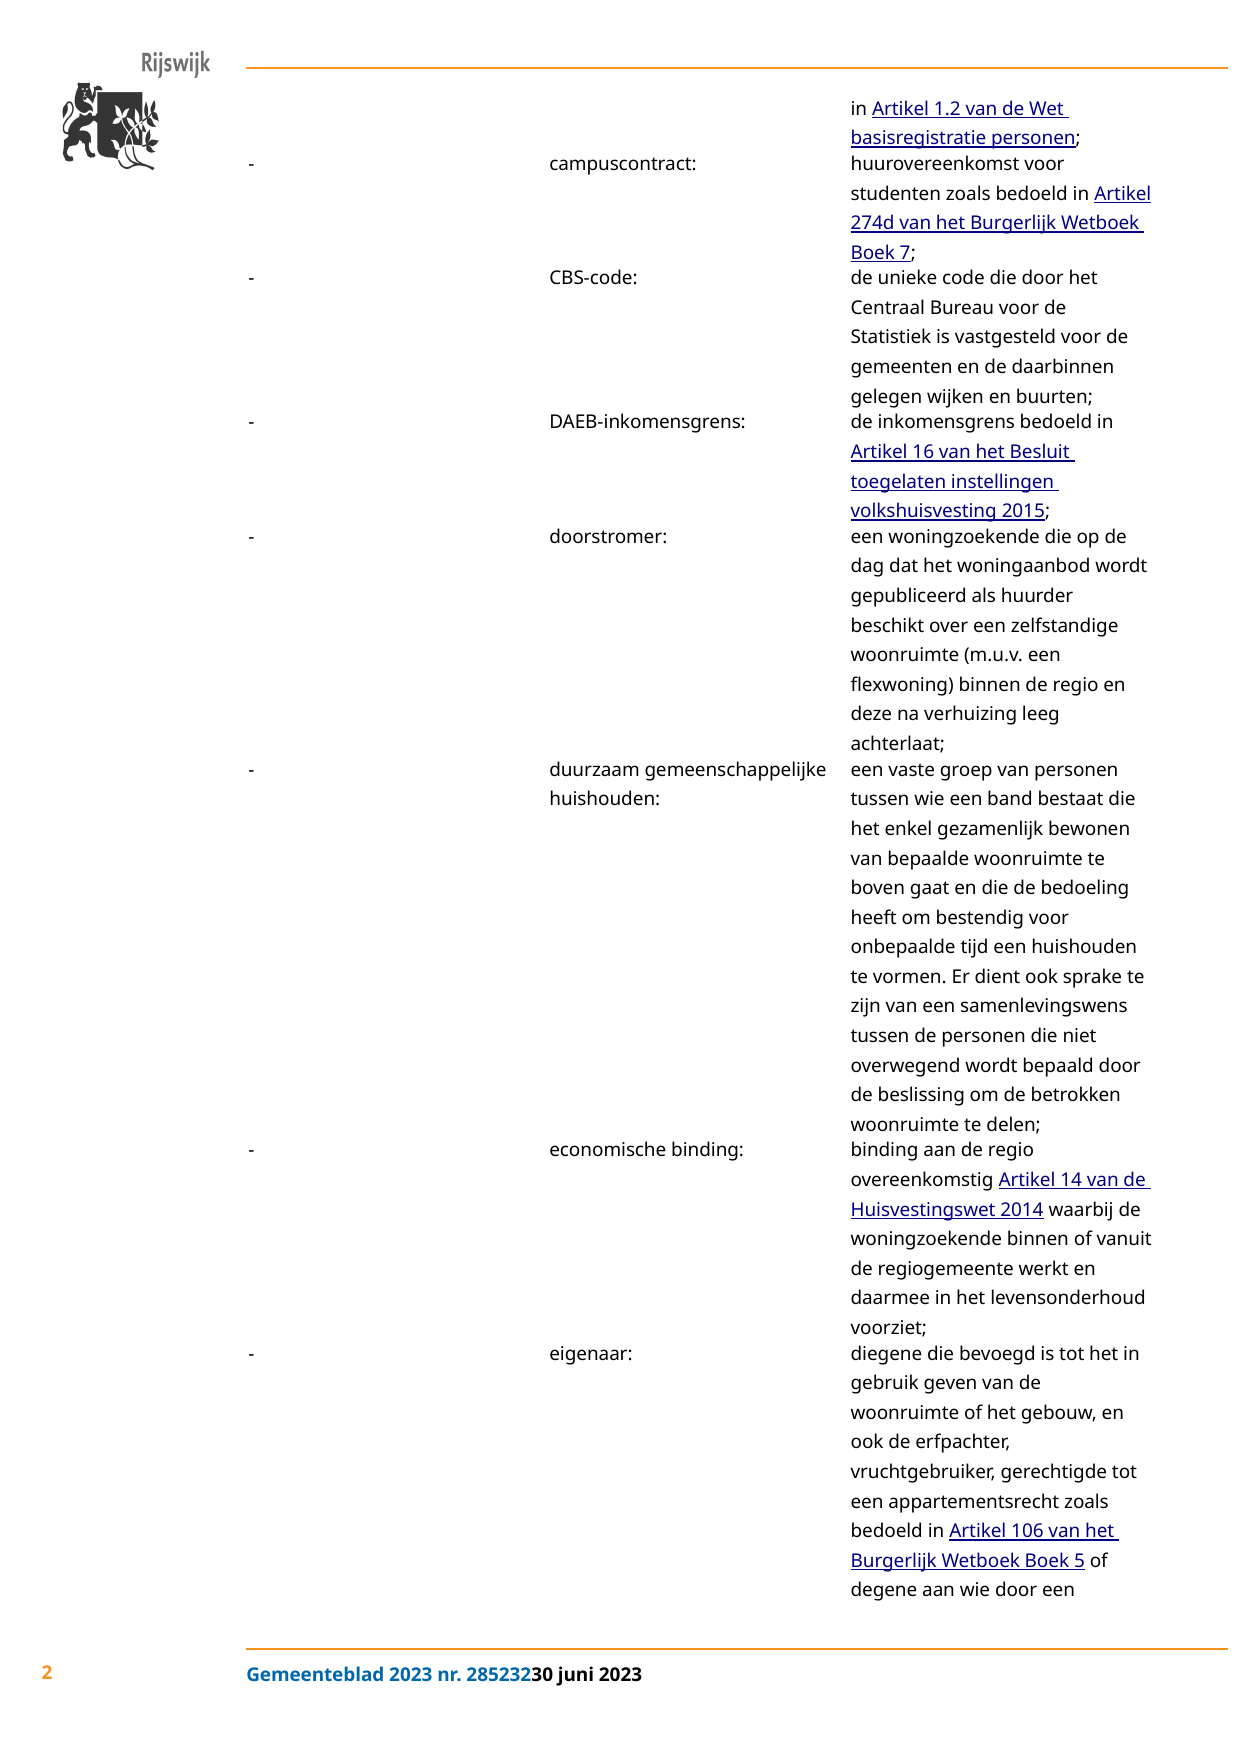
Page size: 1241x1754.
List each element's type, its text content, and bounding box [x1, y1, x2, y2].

table_cell - [248, 150, 549, 264]
table_cell - [248, 756, 549, 1137]
table_cell DAEB-inkomensgrens: [549, 409, 850, 523]
table_cell de inkomensgrens bedoeld in Artikel 16 van het Besluit toegelaten instellingen volkshuisvesting 2015; [850, 409, 1152, 523]
table_cell een woningzoekende die op de dag dat het woningaanbod wordt gepubliceerd als huurder beschikt over een zelfstandige woonruimte (m.u.v. een flexwoning) binnen de regio en deze na verhuizing leeg achterlaat; [850, 523, 1152, 756]
table_cell in Artikel 1.2 van de Wet basisregistratie personen; [850, 95, 1152, 150]
table_cell de unieke code die door het Centraal Bureau voor de Statistiek is vastgesteld voor de gemeenten en de daarbinnen gelegen wijken en buurten; [850, 265, 1152, 409]
table_cell huurovereenkomst voor studenten zoals bedoeld in Artikel 274d van het Burgerlijk Wetboek Boek 7; [850, 150, 1152, 264]
table_cell doorstromer: [549, 523, 850, 756]
table_cell [549, 95, 850, 150]
table_cell - [248, 1137, 549, 1340]
table_cell CBS-code: [549, 265, 850, 409]
table_cell eigenaar: [549, 1340, 850, 1602]
table_cell - [248, 523, 549, 756]
table_cell duurzaam gemeenschappelijke huishouden: [549, 756, 850, 1137]
table_cell een vaste groep van personen tussen wie een band bestaat die het enkel gezamenlijk bewonen van bepaalde woonruimte te boven gaat en die de bedoeling heeft om bestendig voor onbepaalde tijd een huishouden te vormen. Er dient ook sprake te zijn van een samenlevingswens tussen de personen die niet overwegend wordt bepaald door de beslissing om de betrokken woonruimte te delen; [850, 756, 1152, 1137]
table_cell - [248, 95, 549, 150]
table_cell economische binding: [549, 1137, 850, 1340]
picture [41, 47, 231, 172]
table_cell campuscontract: [549, 150, 850, 264]
table_cell - [248, 265, 549, 409]
table_cell - [248, 1340, 549, 1602]
table_cell diegene die bevoegd is tot het in gebruik geven van de woonruimte of het gebouw, en ook de erfpachter, vruchtgebruiker, gerechtigde tot een appartementsrecht zoals bedoeld in Artikel 106 van het Burgerlijk Wetboek Boek 5 of degene aan wie door een [850, 1340, 1152, 1602]
table_cell - [248, 409, 549, 523]
table_cell binding aan de regio overeenkomstig Artikel 14 van de Huisvestingswet 2014 waarbij de woningzoekende binnen of vanuit de regiogemeente werkt en daarmee in het levensonderhoud voorziet; [850, 1137, 1152, 1340]
